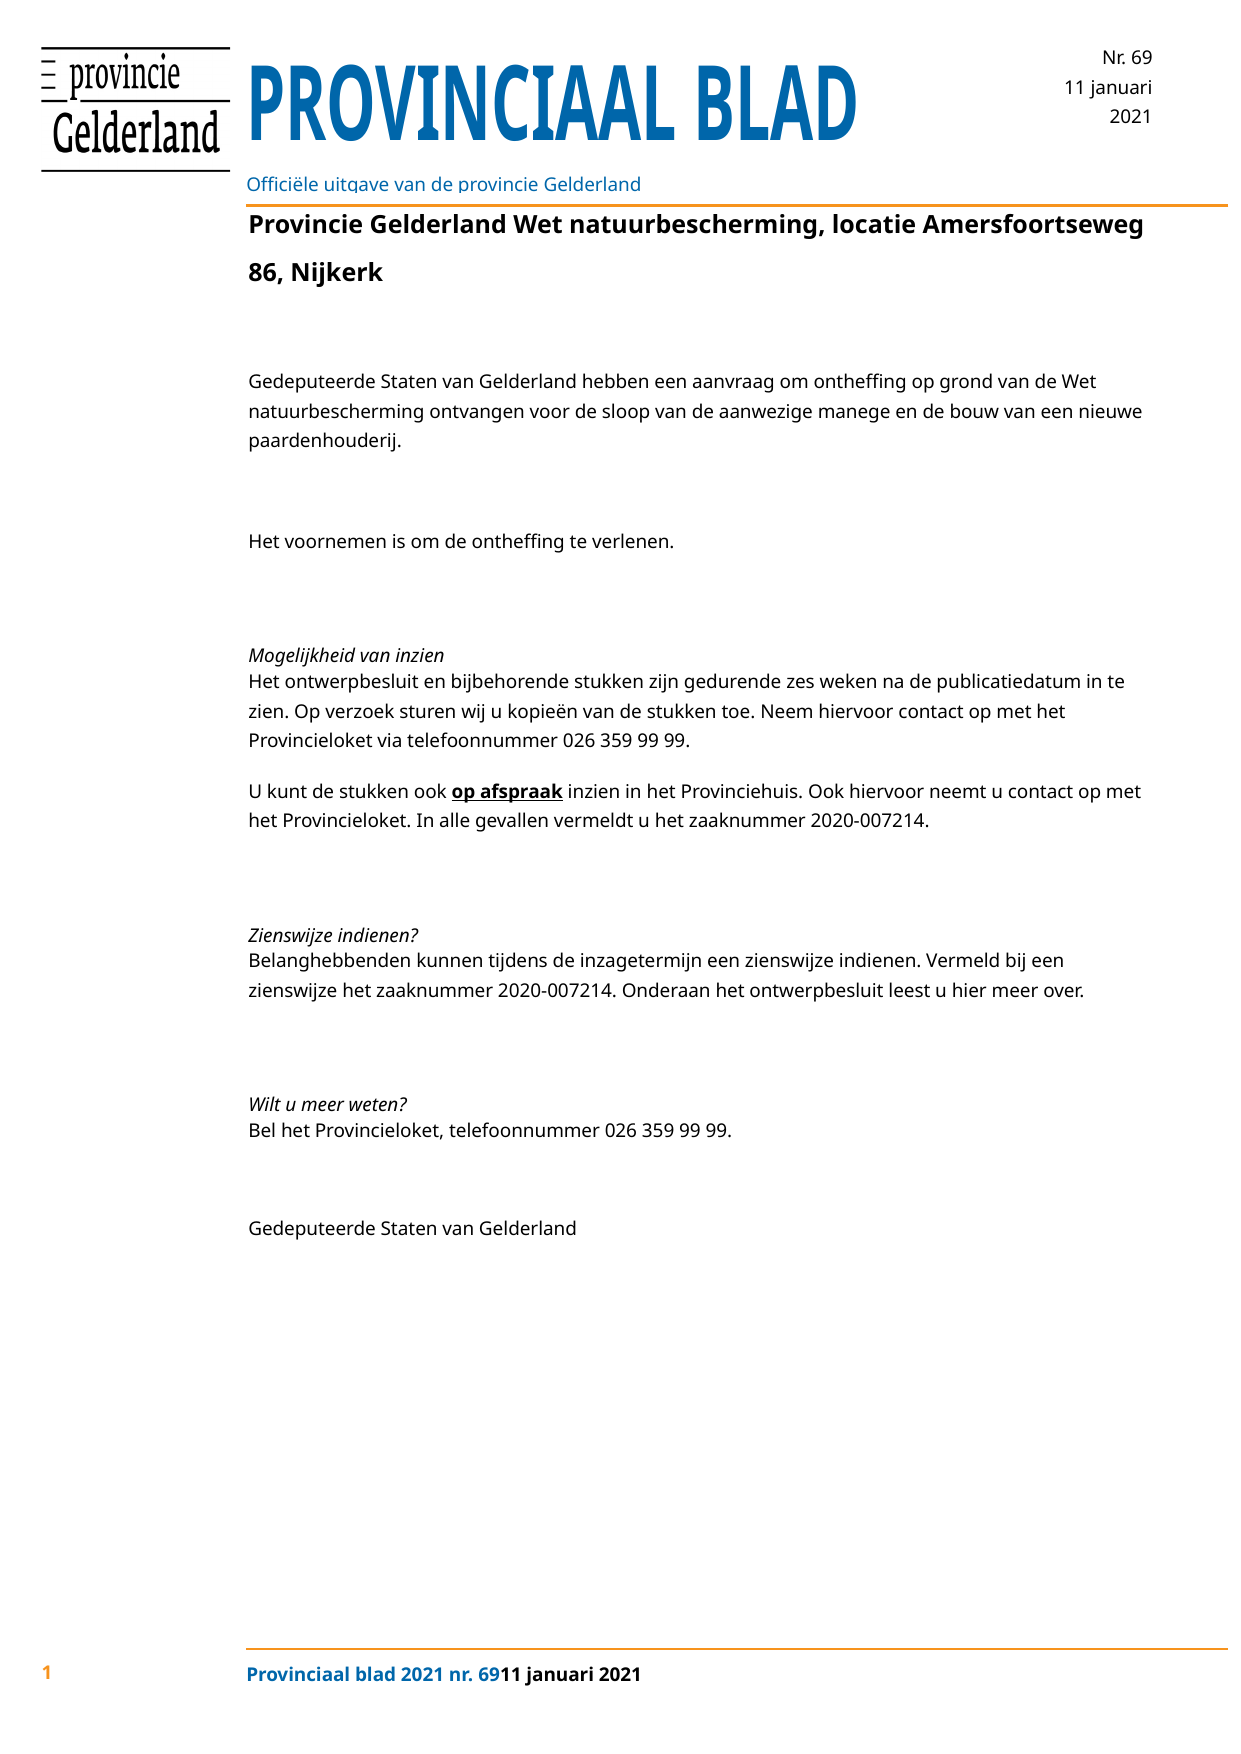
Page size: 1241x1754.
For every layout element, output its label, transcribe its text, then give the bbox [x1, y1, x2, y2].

text Gedeputeerde Staten van Gelderland [248, 1216, 1152, 1241]
picture [41, 47, 231, 172]
text Gedeputeerde Staten van Gelderland hebben een aanvraag om ontheffing op grond van de Wet natuurbescherming ontvangen voor de sloop van de aanwezige manege en de bouw van een nieuwe paardenhouderij. [248, 368, 1152, 453]
text Zienswijze indienen? [248, 922, 1152, 948]
text Mogelijkheid van inzien [248, 643, 1152, 668]
text Bel het Provincieloket, telefoonnummer 026 359 99 99. [248, 1117, 1152, 1143]
text Belanghebbenden kunnen tijdens de inzagetermijn een zienswijze indienen. Vermeld bij een zienswijze het zaaknummer 2020-007214. Onderaan het ontwerpbesluit leest u hier meer over. [248, 948, 1152, 1003]
text Provincie Gelderland Wet natuurbescherming, locatie Amersfoortseweg 86, Nijkerk [248, 207, 1152, 288]
text Het voornemen is om de ontheffing te verlenen. [248, 528, 1152, 554]
text Het ontwerpbesluit en bijbehorende stukken zijn gedurende zes weken na de publicatiedatum in te zien. Op verzoek sturen wij u kopieën van de stukken toe. Neem hiervoor contact op met het Provincieloket via telefoonnummer 026 359 99 99. [248, 668, 1152, 753]
text Wilt u meer weten? [248, 1092, 1152, 1117]
text U kunt de stukken ook op afspraak inzien in het Provinciehuis. Ook hiervoor neemt u contact op met het Provincieloket. In alle gevallen vermeldt u het zaaknummer 2020-007214. [248, 778, 1152, 833]
